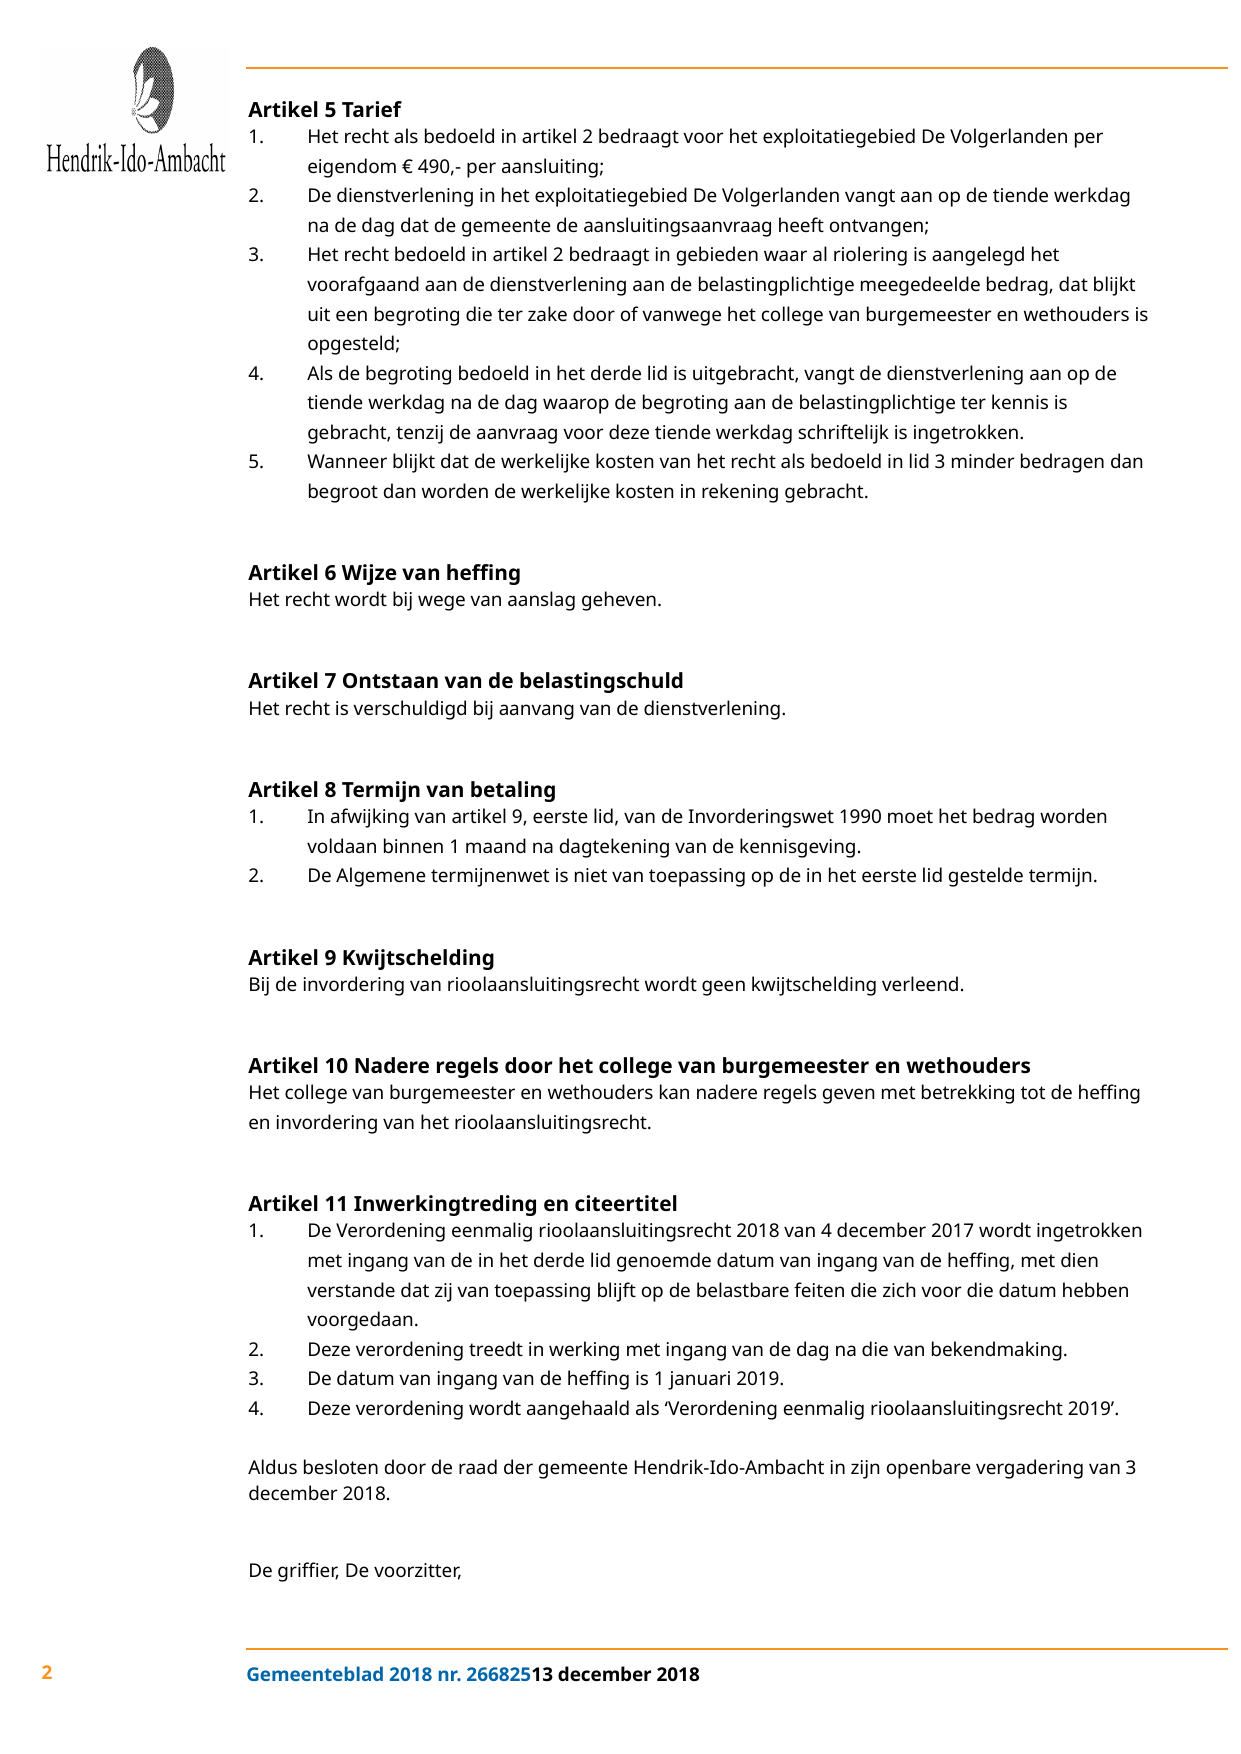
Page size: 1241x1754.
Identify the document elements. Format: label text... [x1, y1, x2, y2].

text Het recht is verschuldigd bij aanvang van de dienstverlening. [248, 695, 1152, 721]
text De griffier, De voorzitter, [248, 1557, 1152, 1583]
text Artikel 7 Ontstaan van de belastingschuld [248, 667, 1152, 695]
list Deze verordening wordt aangehaald als ‘Verordening eenmalig rioolaansluitingsrecht 2019’. [248, 1395, 1152, 1421]
text Artikel 10 Nadere regels door het college van burgemeester en wethouders [248, 1051, 1152, 1079]
picture [41, 47, 231, 172]
text Artikel 5 Tarief [248, 95, 1152, 123]
list De Verordening eenmalig rioolaansluitingsrecht 2018 van 4 december 2017 wordt ingetrokken met ingang van de in het derde lid genoemde datum van ingang van de heffing, met dien verstande dat zij van toepassing blijft op de belastbare feiten die zich voor die datum hebben voorgedaan. [248, 1218, 1152, 1332]
text Artikel 11 Inwerkingtreding en citeertitel [248, 1189, 1152, 1218]
list Als de begroting bedoeld in het derde lid is uitgebracht, vangt de dienstverlening aan op de tiende werkdag na de dag waarop de begroting aan de belastingplichtige ter kennis is gebracht, tenzij de aanvraag voor deze tiende werkdag schriftelijk is ingetrokken. [248, 360, 1152, 445]
text Artikel 6 Wijze van heffing [248, 558, 1152, 587]
list Het recht bedoeld in artikel 2 bedraagt in gebieden waar al riolering is aangelegd het voorafgaand aan de dienstverlening aan de belastingplichtige meegedeelde bedrag, dat blijkt uit een begroting die ter zake door of vanwege het college van burgemeester en wethouders is opgesteld; [248, 242, 1152, 356]
text Artikel 9 Kwijtschelding [248, 943, 1152, 971]
text Het recht wordt bij wege van aanslag geheven. [248, 587, 1152, 612]
list De Algemene termijnenwet is niet van toepassing op de in het eerste lid gestelde termijn. [248, 863, 1152, 888]
list Deze verordening treedt in werking met ingang van de dag na die van bekendmaking. [248, 1336, 1152, 1362]
list De datum van ingang van de heffing is 1 januari 2019. [248, 1366, 1152, 1391]
list De dienstverlening in het exploitatiegebied De Volgerlanden vangt aan op de tiende werkdag na de dag dat de gemeente de aansluitingsaanvraag heeft ontvangen; [248, 182, 1152, 238]
text Bij de invordering van rioolaansluitingsrecht wordt geen kwijtschelding verleend. [248, 971, 1152, 997]
list Wanneer blijkt dat de werkelijke kosten van het recht als bedoeld in lid 3 minder bedragen dan begroot dan worden de werkelijke kosten in rekening gebracht. [248, 449, 1152, 504]
text Artikel 8 Termijn van betaling [248, 775, 1152, 803]
list Het recht als bedoeld in artikel 2 bedraagt voor het exploitatiegebied De Volgerlanden per eigendom € 490,- per aansluiting; [248, 123, 1152, 178]
text Het college van burgemeester en wethouders kan nadere regels geven met betrekking tot de heffing en invordering van het rioolaansluitingsrecht. [248, 1079, 1152, 1135]
list In afwijking van artikel 9, eerste lid, van de Invorderingswet 1990 moet het bedrag worden voldaan binnen 1 maand na dagtekening van de kennisgeving. [248, 803, 1152, 859]
text Aldus besloten door de raad der gemeente Hendrik-Ido-Ambacht in zijn openbare vergadering van 3 december 2018. [248, 1454, 1152, 1506]
